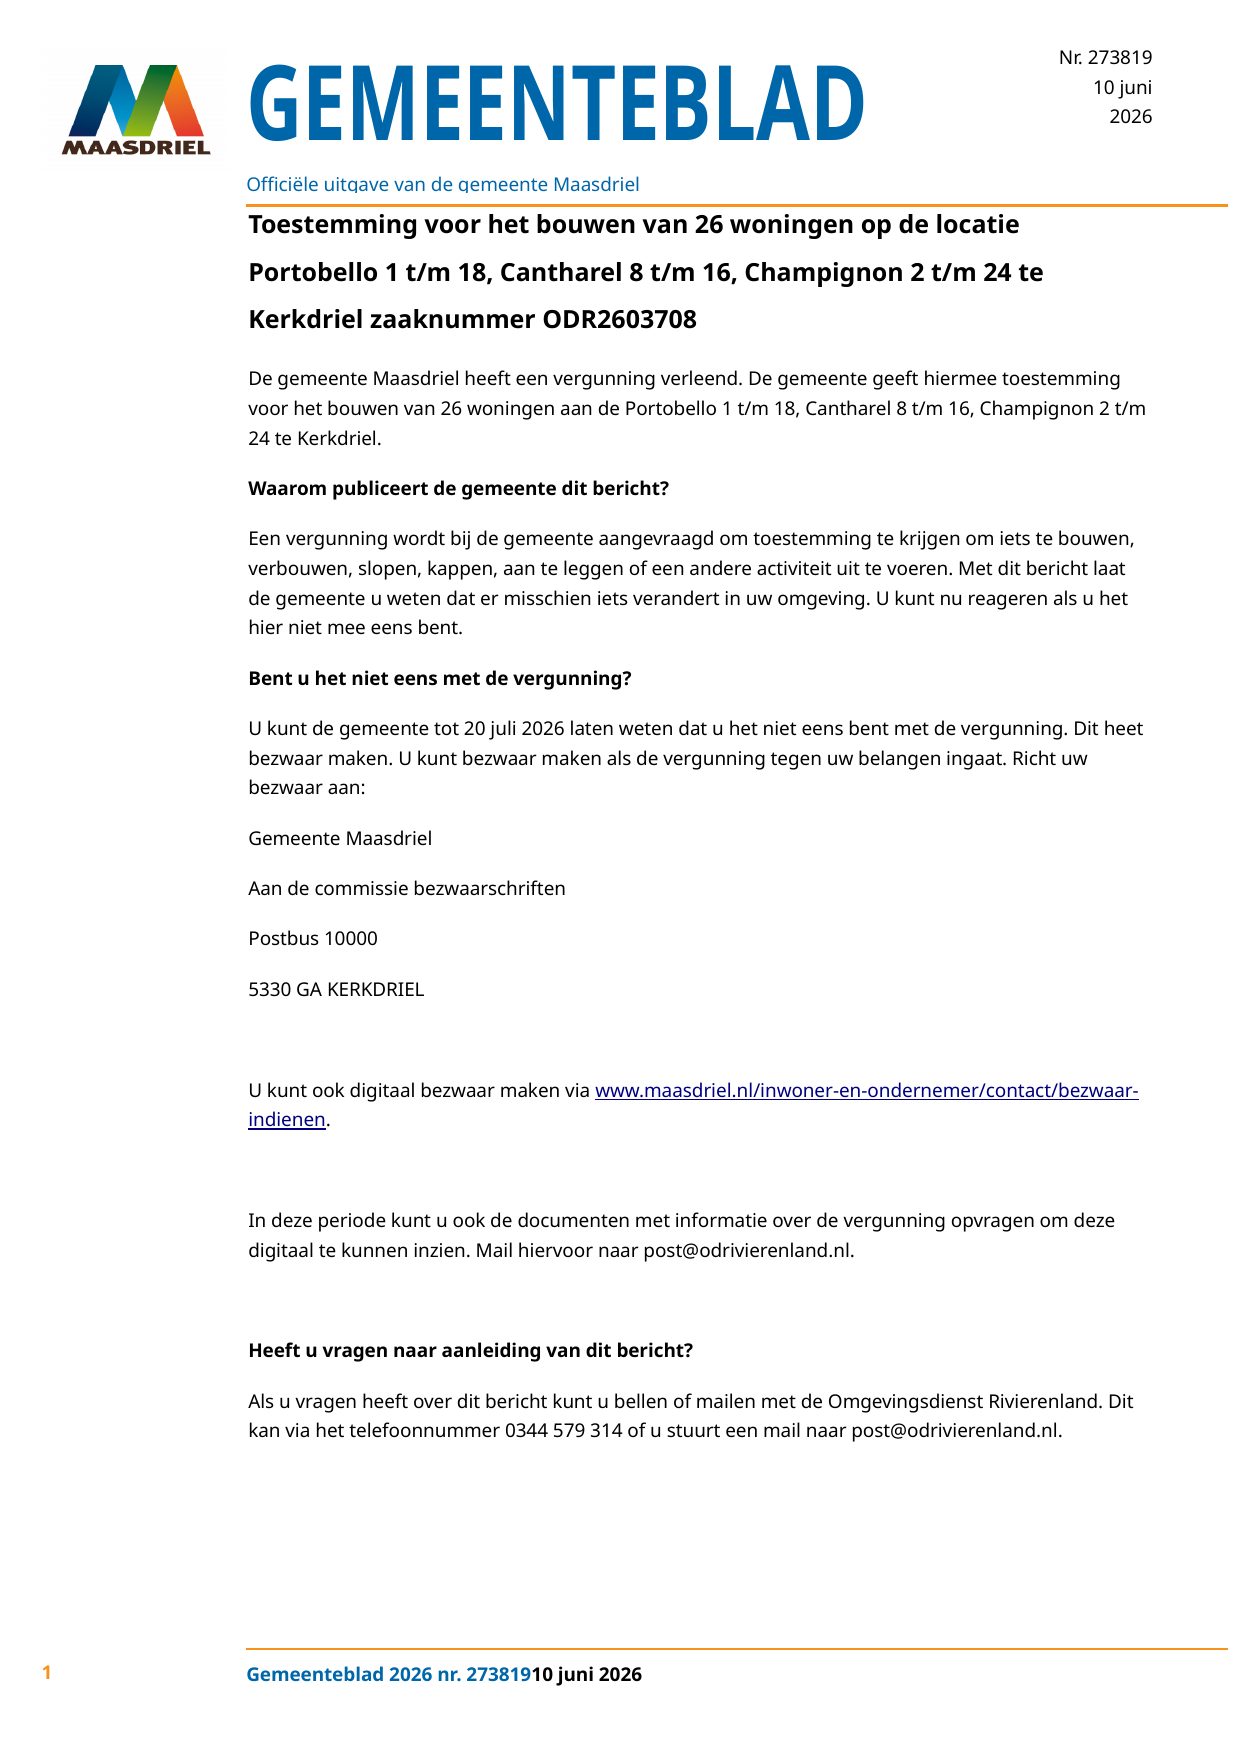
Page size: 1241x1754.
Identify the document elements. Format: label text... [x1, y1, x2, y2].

text U kunt ook digitaal bezwaar maken via www.maasdriel.nl/inwoner-en-ondernemer/contact/bezwaar-indienen. [248, 1077, 1152, 1132]
text Als u vragen heeft over dit bericht kunt u bellen of mailen met de Omgevingsdienst Rivierenland. Dit kan via het telefoonnummer 0344 579 314 of u stuurt een mail naar post@odrivierenland.nl. [248, 1388, 1152, 1443]
text De gemeente Maasdriel heeft een vergunning verleend. De gemeente geeft hiermee toestemming voor het bouwen van 26 woningen aan de Portobello 1 t/m 18, Cantharel 8 t/m 16, Champignon 2 t/m 24 te Kerkdriel. [248, 366, 1152, 450]
text Waarom publiceert de gemeente dit bericht? [248, 475, 1152, 501]
text Gemeente Maasdriel [248, 825, 1152, 850]
text Een vergunning wordt bij de gemeente aangevraagd om toestemming te krijgen om iets te bouwen, verbouwen, slopen, kappen, aan te leggen of een andere activiteit uit te voeren. Met dit bericht laat de gemeente u weten dat er misschien iets verandert in uw omgeving. U kunt nu reageren als u het hier niet mee eens bent. [248, 526, 1152, 640]
text Toestemming voor het bouwen van 26 woningen op de locatie Portobello 1 t/m 18, Cantharel 8 t/m 16, Champignon 2 t/m 24 te Kerkdriel zaaknummer ODR2603708 [248, 207, 1152, 336]
text Aan de commissie bezwaarschriften [248, 875, 1152, 901]
text Postbus 10000 [248, 926, 1152, 951]
text Heeft u vragen naar aanleiding van dit bericht? [248, 1338, 1152, 1363]
text Bent u het niet eens met de vergunning? [248, 665, 1152, 690]
text U kunt de gemeente tot 20 juli 2026 laten weten dat u het niet eens bent met de vergunning. Dit heet bezwaar maken. U kunt bezwaar maken als de vergunning tegen uw belangen ingaat. Richt uw bezwaar aan: [248, 715, 1152, 800]
text In deze periode kunt u ook de documenten met informatie over de vergunning opvragen om deze digitaal te kunnen inzien. Mail hiervoor naar post@odrivierenland.nl. [248, 1207, 1152, 1262]
picture [41, 47, 231, 172]
text 5330 GA KERKDRIEL [248, 976, 1152, 1002]
